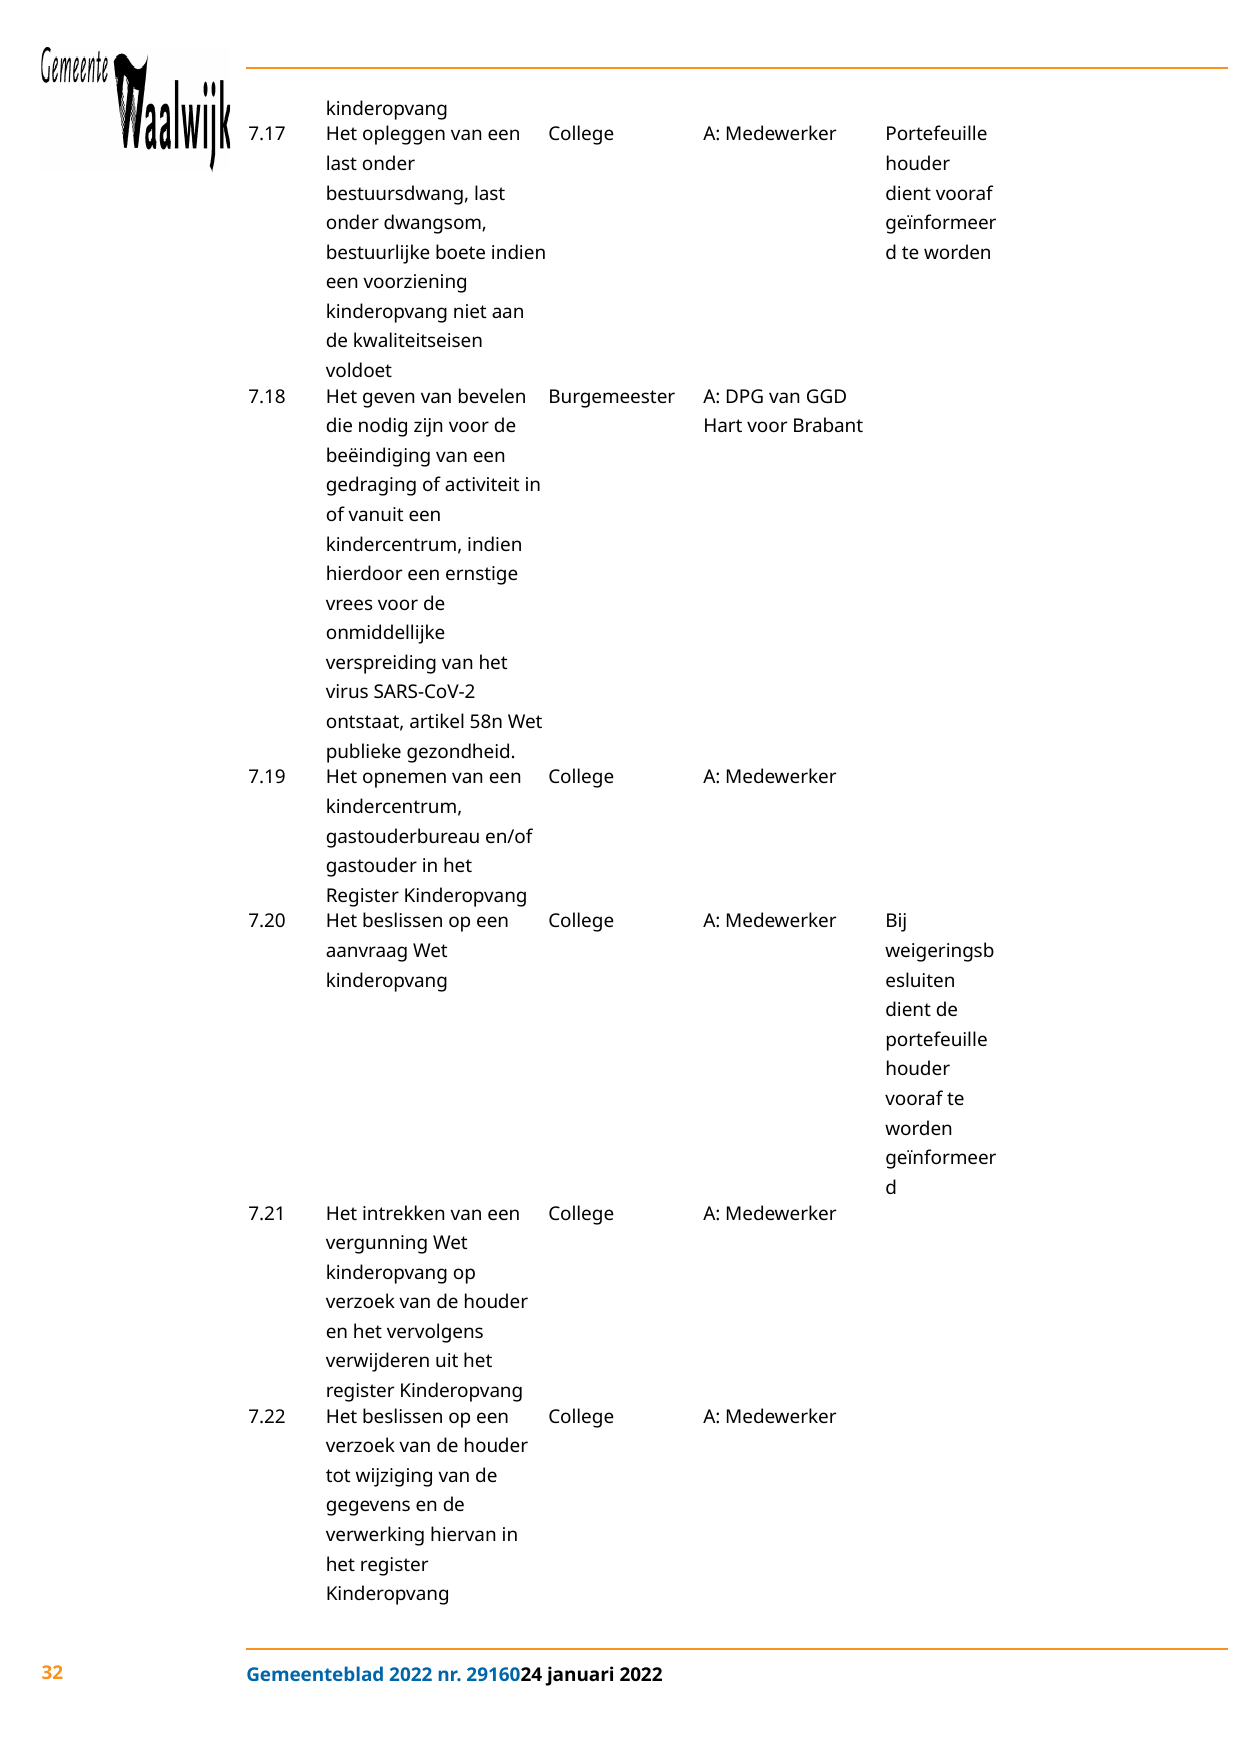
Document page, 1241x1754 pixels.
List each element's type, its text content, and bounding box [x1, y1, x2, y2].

table_cell Portefeuillehouder dient vooraf geïnformeerd te worden [885, 121, 996, 383]
table_cell 7.19 [248, 764, 326, 908]
table_cell Burgemeester [548, 383, 703, 764]
table_cell [885, 764, 996, 908]
table_cell Het opleggen van een last onder bestuursdwang, last onder dwangsom, bestuurlijke boete indien een voorziening kinderopvang niet aan de kwaliteitseisen voldoet [326, 121, 548, 383]
table_cell Het beslissen op een verzoek van de houder tot wijziging van de gegevens en de verwerking hiervan in het register Kinderopvang [326, 1403, 548, 1606]
table_cell [885, 1200, 996, 1403]
table_cell [548, 95, 703, 121]
table_cell A: Medewerker [703, 908, 885, 1200]
table_cell College [548, 764, 703, 908]
table_cell A: Medewerker [703, 1403, 885, 1606]
table_cell Het geven van bevelen die nodig zijn voor de beëindiging van een gedraging of activiteit in of vanuit een kindercentrum, indien hierdoor een ernstige vrees voor de onmiddellijke verspreiding van het virus SARS-CoV-2 ontstaat, artikel 58n Wet publieke gezondheid. [326, 383, 548, 764]
table_cell 7.22 [248, 1403, 326, 1606]
table_cell A: Medewerker [703, 1200, 885, 1403]
table_cell [703, 95, 885, 121]
table_cell [885, 1403, 996, 1606]
table_cell kinderopvang [326, 95, 548, 121]
table_cell A: Medewerker [703, 121, 885, 383]
table_cell 7.21 [248, 1200, 326, 1403]
table_cell College [548, 121, 703, 383]
table_cell Het beslissen op een aanvraag Wet kinderopvang [326, 908, 548, 1200]
table_cell [885, 95, 996, 121]
table_cell [248, 95, 326, 121]
table_cell Bij weigeringsbesluiten dient de portefeuillehouder vooraf te worden geïnformeerd [885, 908, 996, 1200]
table_cell Het opnemen van een kindercentrum, gastouderbureau en/of gastouder in het Register Kinderopvang [326, 764, 548, 908]
table_cell Het intrekken van een vergunning Wet kinderopvang op verzoek van de houder en het vervolgens verwijderen uit het register Kinderopvang [326, 1200, 548, 1403]
table_cell College [548, 908, 703, 1200]
picture [41, 47, 231, 172]
table_cell A: Medewerker [703, 764, 885, 908]
table_cell 7.18 [248, 383, 326, 764]
table_cell 7.20 [248, 908, 326, 1200]
table_cell A: DPG van GGD Hart voor Brabant [703, 383, 885, 764]
table_cell [885, 383, 996, 764]
table_cell College [548, 1200, 703, 1403]
table_cell College [548, 1403, 703, 1606]
table_cell 7.17 [248, 121, 326, 383]
